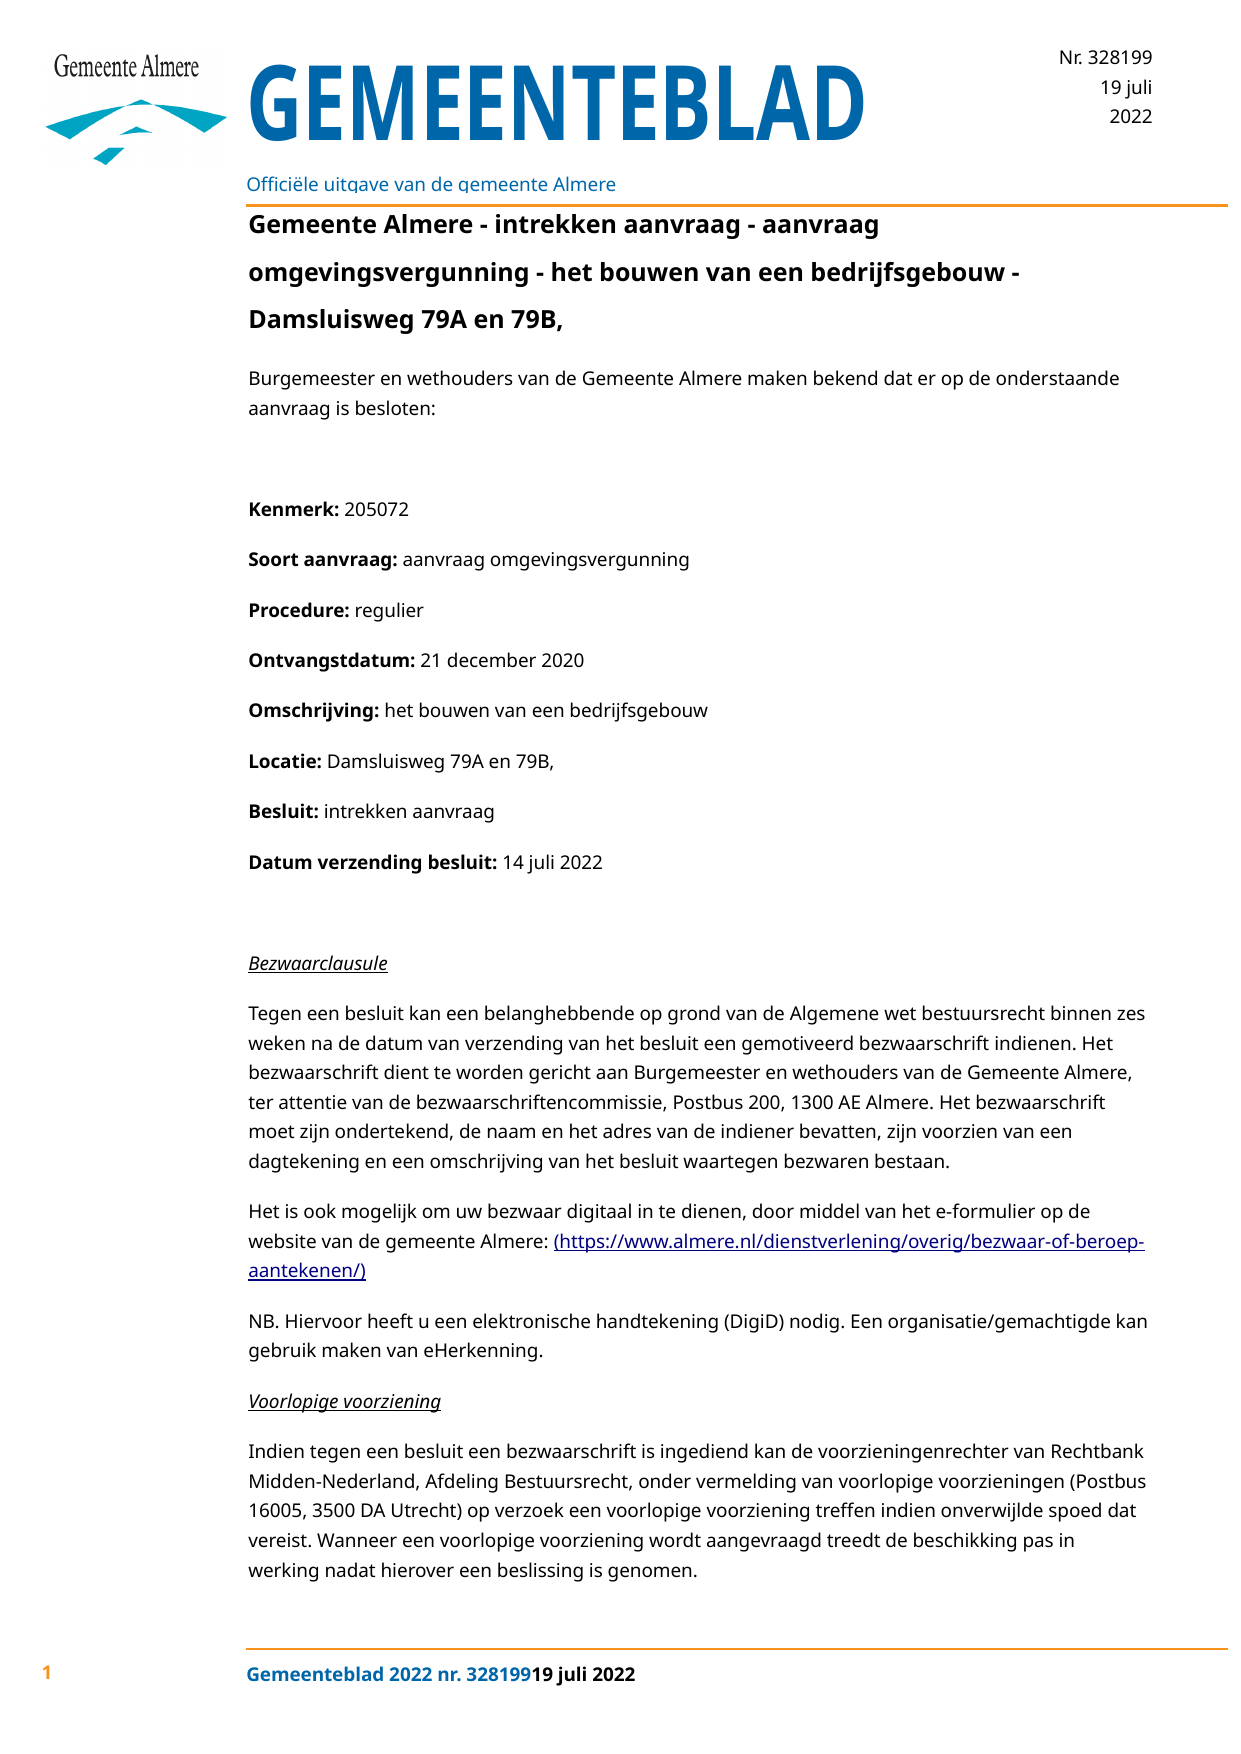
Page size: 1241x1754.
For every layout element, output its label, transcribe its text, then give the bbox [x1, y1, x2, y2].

text Gemeente Almere - intrekken aanvraag - aanvraag omgevingsvergunning - het bouwen van een bedrijfsgebouw - Damsluisweg 79A en 79B, [248, 207, 1152, 336]
text Ontvangstdatum: 21 december 2020 [248, 647, 1152, 673]
text Voorlopige voorziening [248, 1388, 1152, 1414]
text Datum verzending besluit: 14 juli 2022 [248, 849, 1152, 874]
text Indien tegen een besluit een bezwaarschrift is ingediend kan de voorzieningenrechter van Rechtbank Midden-Nederland, Afdeling Bestuursrecht, onder vermelding van voorlopige voorzieningen (Postbus 16005, 3500 DA Utrecht) op verzoek een voorlopige voorziening treffen indien onverwijlde spoed dat vereist. Wanneer een voorlopige voorziening wordt aangevraagd treedt de beschikking pas in werking nadat hierover een beslissing is genomen. [248, 1438, 1152, 1582]
text Soort aanvraag: aanvraag omgevingsvergunning [248, 546, 1152, 572]
text Procedure: regulier [248, 597, 1152, 622]
text NB. Hiervoor heeft u een elektronische handtekening (DigiD) nodig. Een organisatie/gemachtigde kan gebruik maken van eHerkenning. [248, 1308, 1152, 1363]
picture [41, 47, 231, 172]
text Bezwaarclausule [248, 950, 1152, 975]
text Kenmerk: 205072 [248, 496, 1152, 522]
text Besluit: intrekken aanvraag [248, 798, 1152, 824]
text Tegen een besluit kan een belanghebbende op grond van de Algemene wet bestuursrecht binnen zes weken na de datum van verzending van het besluit een gemotiveerd bezwaarschrift indienen. Het bezwaarschrift dient te worden gericht aan Burgemeester en wethouders van de Gemeente Almere, ter attentie van de bezwaarschriftencommissie, Postbus 200, 1300 AE Almere. Het bezwaarschrift moet zijn ondertekend, de naam en het adres van de indiener bevatten, zijn voorzien van een dagtekening en een omschrijving van het besluit waartegen bezwaren bestaan. [248, 1000, 1152, 1174]
text Locatie: Damsluisweg 79A en 79B, [248, 748, 1152, 774]
text Het is ook mogelijk om uw bezwaar digitaal in te dienen, door middel van het e-formulier op de website van de gemeente Almere: (https://www.almere.nl/dienstverlening/overig/bezwaar-of-beroep-aantekenen/) [248, 1198, 1152, 1283]
text Omschrijving: het bouwen van een bedrijfsgebouw [248, 698, 1152, 723]
text Burgemeester en wethouders van de Gemeente Almere maken bekend dat er op de onderstaande aanvraag is besloten: [248, 366, 1152, 421]
